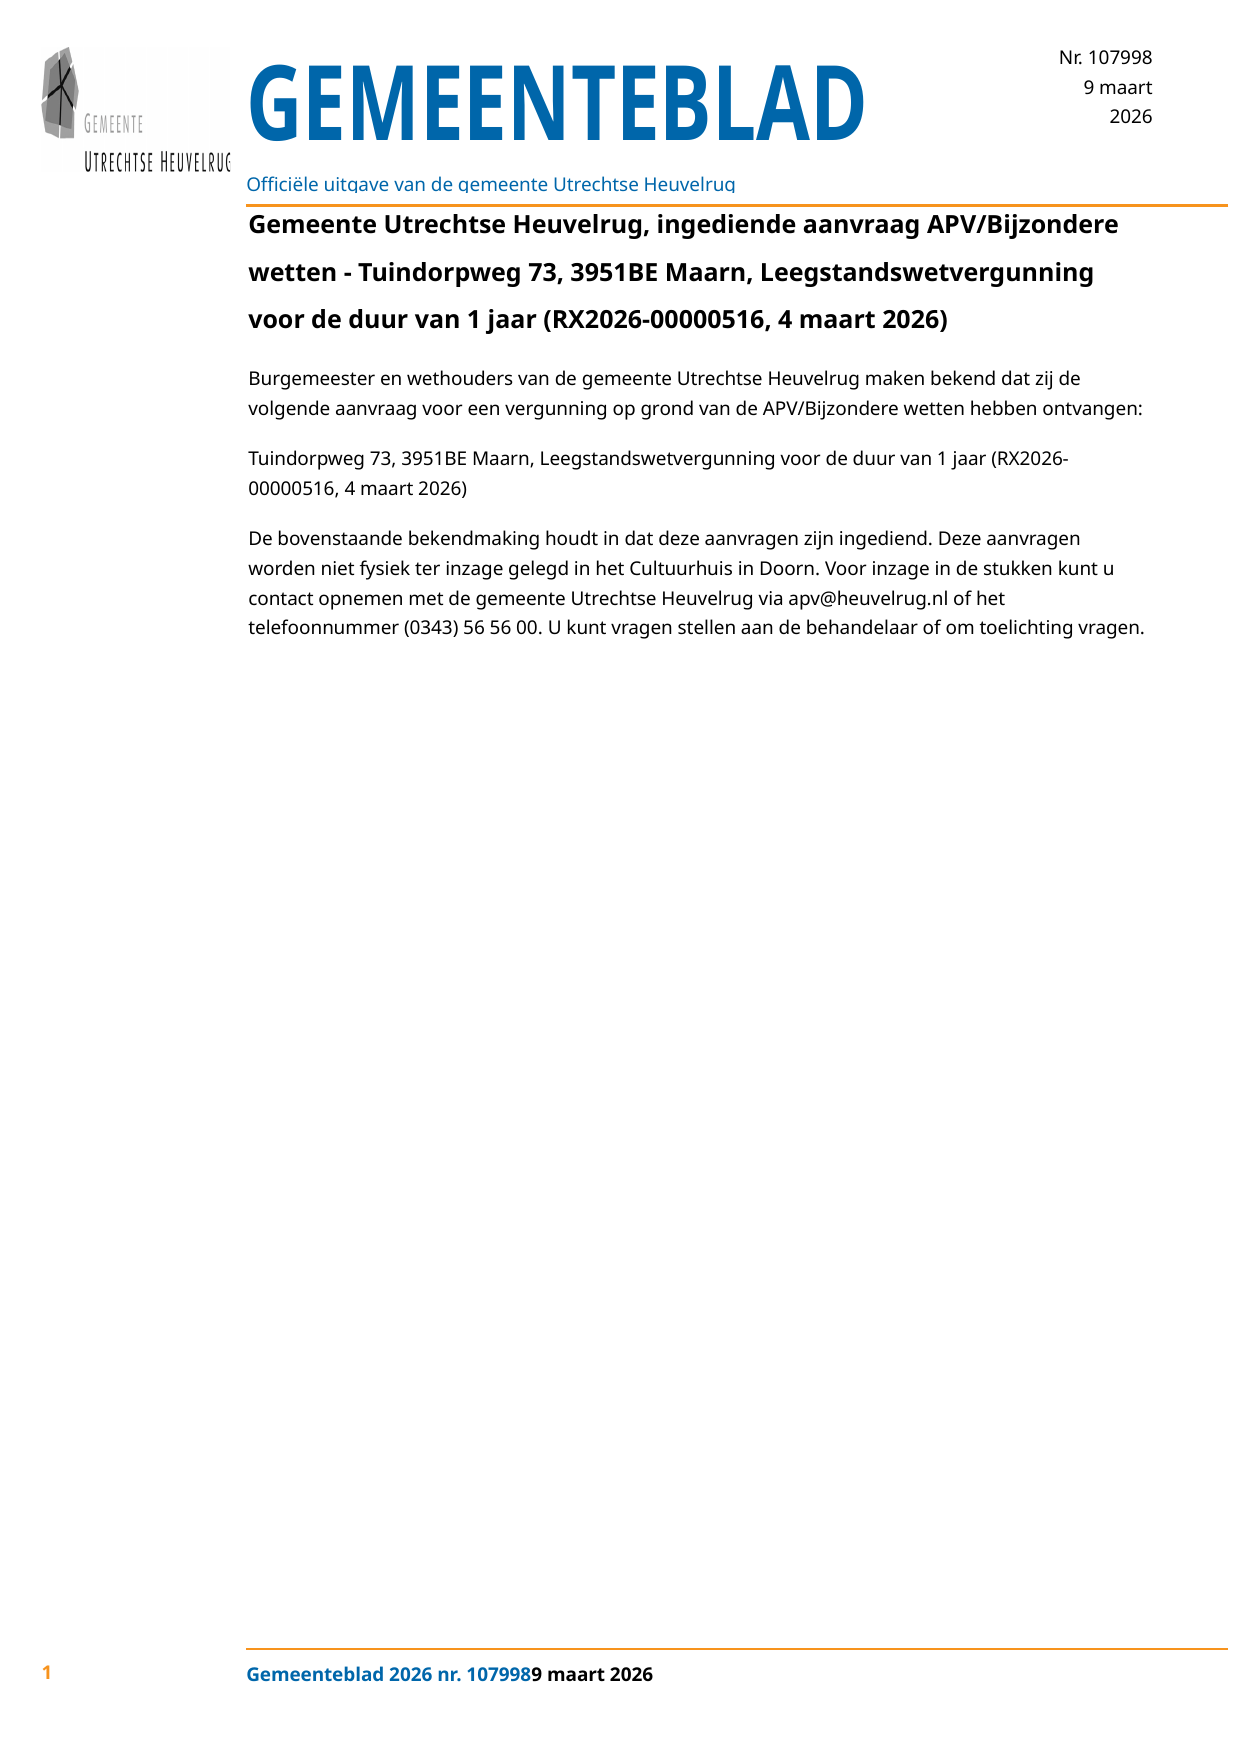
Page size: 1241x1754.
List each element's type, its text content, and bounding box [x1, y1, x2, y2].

text Gemeente Utrechtse Heuvelrug, ingediende aanvraag APV/Bijzondere wetten - Tuindorpweg 73, 3951BE Maarn, Leegstandswetvergunning voor de duur van 1 jaar (RX2026-00000516, 4 maart 2026) [248, 207, 1152, 336]
picture [41, 47, 231, 172]
text De bovenstaande bekendmaking houdt in dat deze aanvragen zijn ingediend. Deze aanvragen worden niet fysiek ter inzage gelegd in het Cultuurhuis in Doorn. Voor inzage in de stukken kunt u contact opnemen met de gemeente Utrechtse Heuvelrug via apv@heuvelrug.nl of het telefoonnummer (0343) 56 56 00. U kunt vragen stellen aan de behandelaar of om toelichting vragen. [248, 526, 1152, 640]
text Burgemeester en wethouders van de gemeente Utrechtse Heuvelrug maken bekend dat zij de volgende aanvraag voor een vergunning op grond van de APV/Bijzondere wetten hebben ontvangen: [248, 366, 1152, 421]
text Tuindorpweg 73, 3951BE Maarn, Leegstandswetvergunning voor de duur van 1 jaar (RX2026-00000516, 4 maart 2026) [248, 446, 1152, 501]
